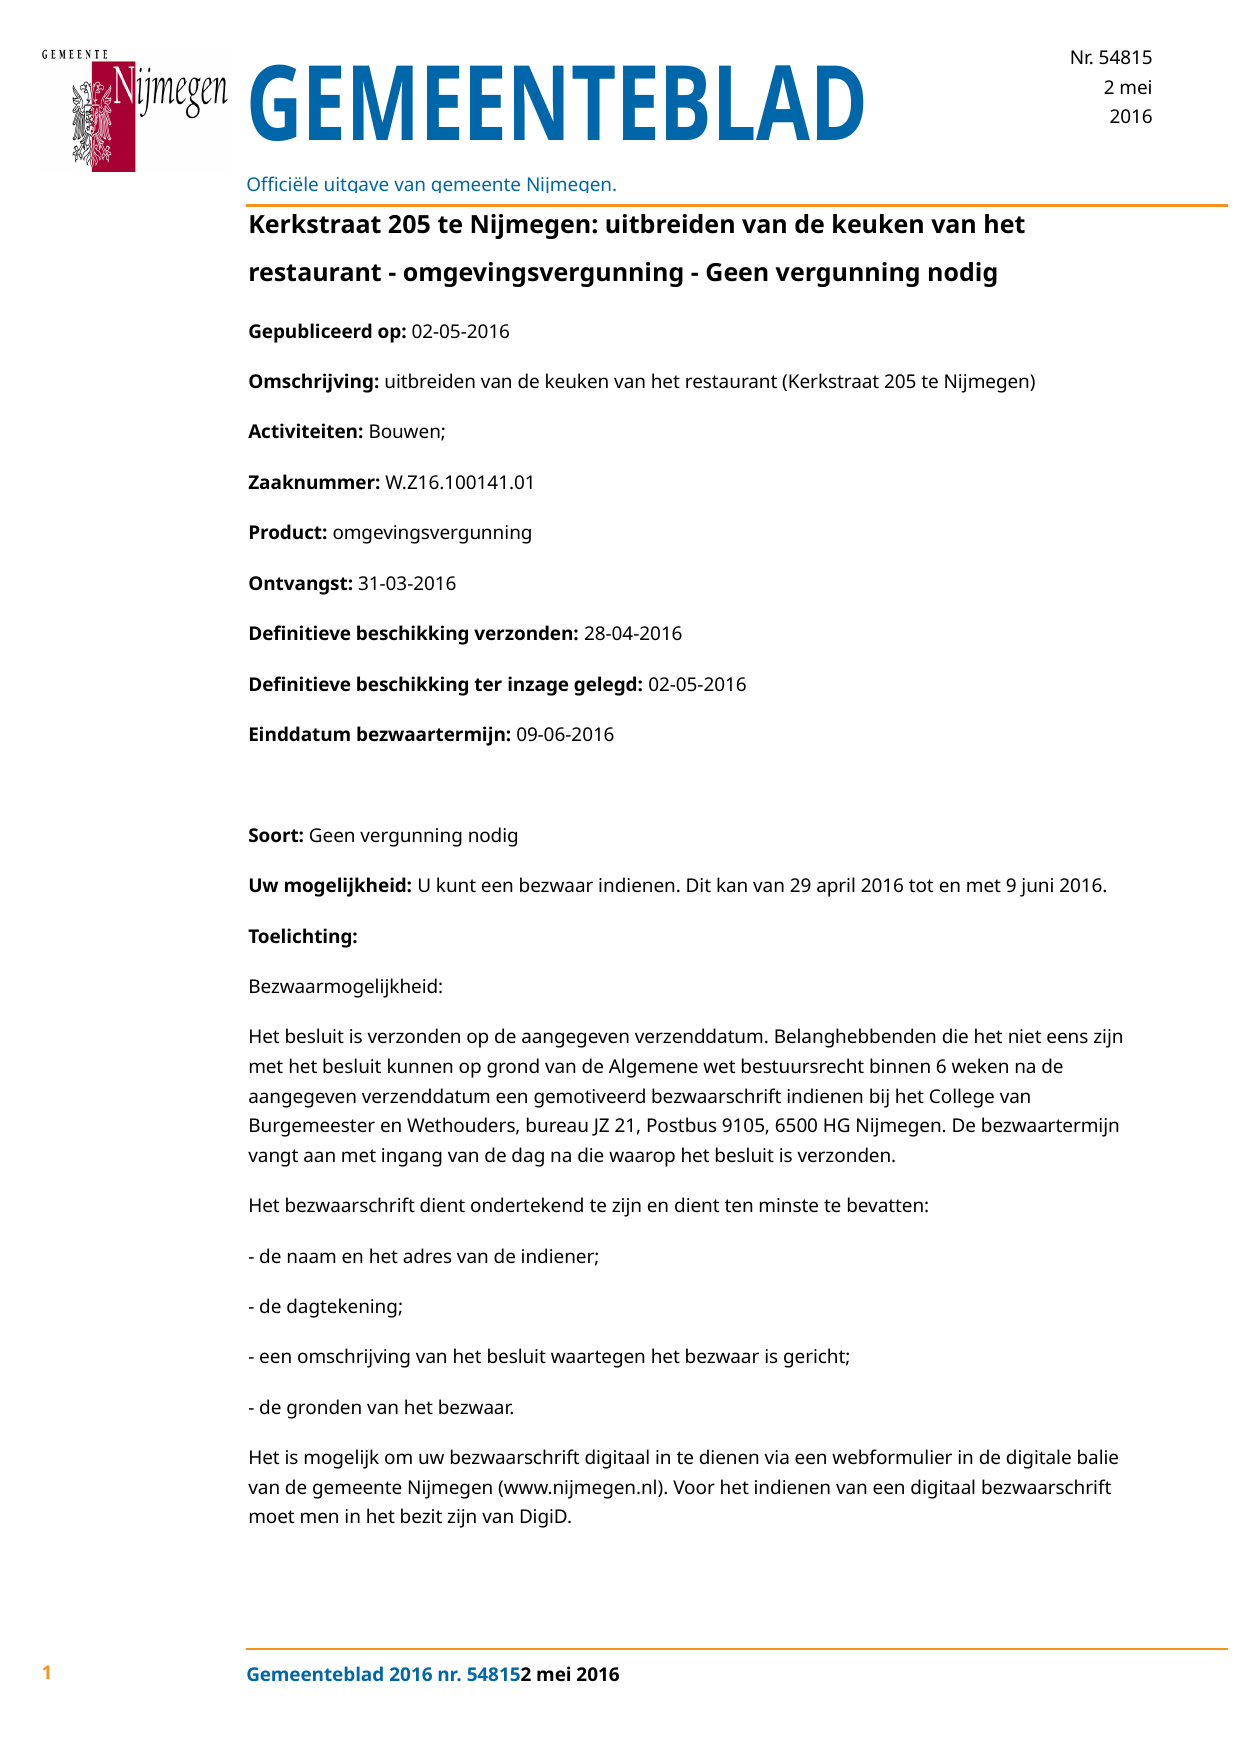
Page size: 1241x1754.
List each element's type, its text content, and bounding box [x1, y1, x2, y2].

text Bezwaarmogelijkheid: [248, 973, 1152, 999]
text Toelichting: [248, 923, 1152, 949]
text Product: omgevingsvergunning [248, 519, 1152, 545]
text Activiteiten: Bouwen; [248, 419, 1152, 444]
text Definitieve beschikking verzonden: 28-04-2016 [248, 620, 1152, 646]
text Zaaknummer: W.Z16.100141.01 [248, 469, 1152, 495]
text Kerkstraat 205 te Nijmegen: uitbreiden van de keuken van het restaurant - omgevingsvergunning - Geen vergunning nodig [248, 207, 1152, 288]
text Ontvangst: 31-03-2016 [248, 570, 1152, 596]
text Gepubliceerd op: 02-05-2016 [248, 318, 1152, 344]
text - de dagtekening; [248, 1293, 1152, 1319]
text Het bezwaarschrift dient ondertekend te zijn en dient ten minste te bevatten: [248, 1192, 1152, 1218]
text Soort: Geen vergunning nodig [248, 822, 1152, 848]
picture [41, 47, 231, 172]
text - de naam en het adres van de indiener; [248, 1243, 1152, 1269]
text Het is mogelijk om uw bezwaarschrift digitaal in te dienen via een webformulier in de digitale balie van de gemeente Nijmegen (www.nijmegen.nl). Voor het indienen van een digitaal bezwaarschrift moet men in het bezit zijn van DigiD. [248, 1444, 1152, 1529]
text Definitieve beschikking ter inzage gelegd: 02-05-2016 [248, 671, 1152, 697]
text Omschrijving: uitbreiden van de keuken van het restaurant (Kerkstraat 205 te Nijmegen) [248, 368, 1152, 394]
text - de gronden van het bezwaar. [248, 1394, 1152, 1420]
text Einddatum bezwaartermijn: 09-06-2016 [248, 721, 1152, 747]
text Uw mogelijkheid: U kunt een bezwaar indienen. Dit kan van 29 april 2016 tot en met 9 juni 2016. [248, 872, 1152, 898]
text - een omschrijving van het besluit waartegen het bezwaar is gericht; [248, 1344, 1152, 1369]
text Het besluit is verzonden op de aangegeven verzenddatum. Belanghebbenden die het niet eens zijn met het besluit kunnen op grond van de Algemene wet bestuursrecht binnen 6 weken na de aangegeven verzenddatum een gemotiveerd bezwaarschrift indienen bij het College van Burgemeester en Wethouders, bureau JZ 21, Postbus 9105, 6500 HG Nijmegen. De bezwaartermijn vangt aan met ingang van de dag na die waarop het besluit is verzonden. [248, 1024, 1152, 1168]
